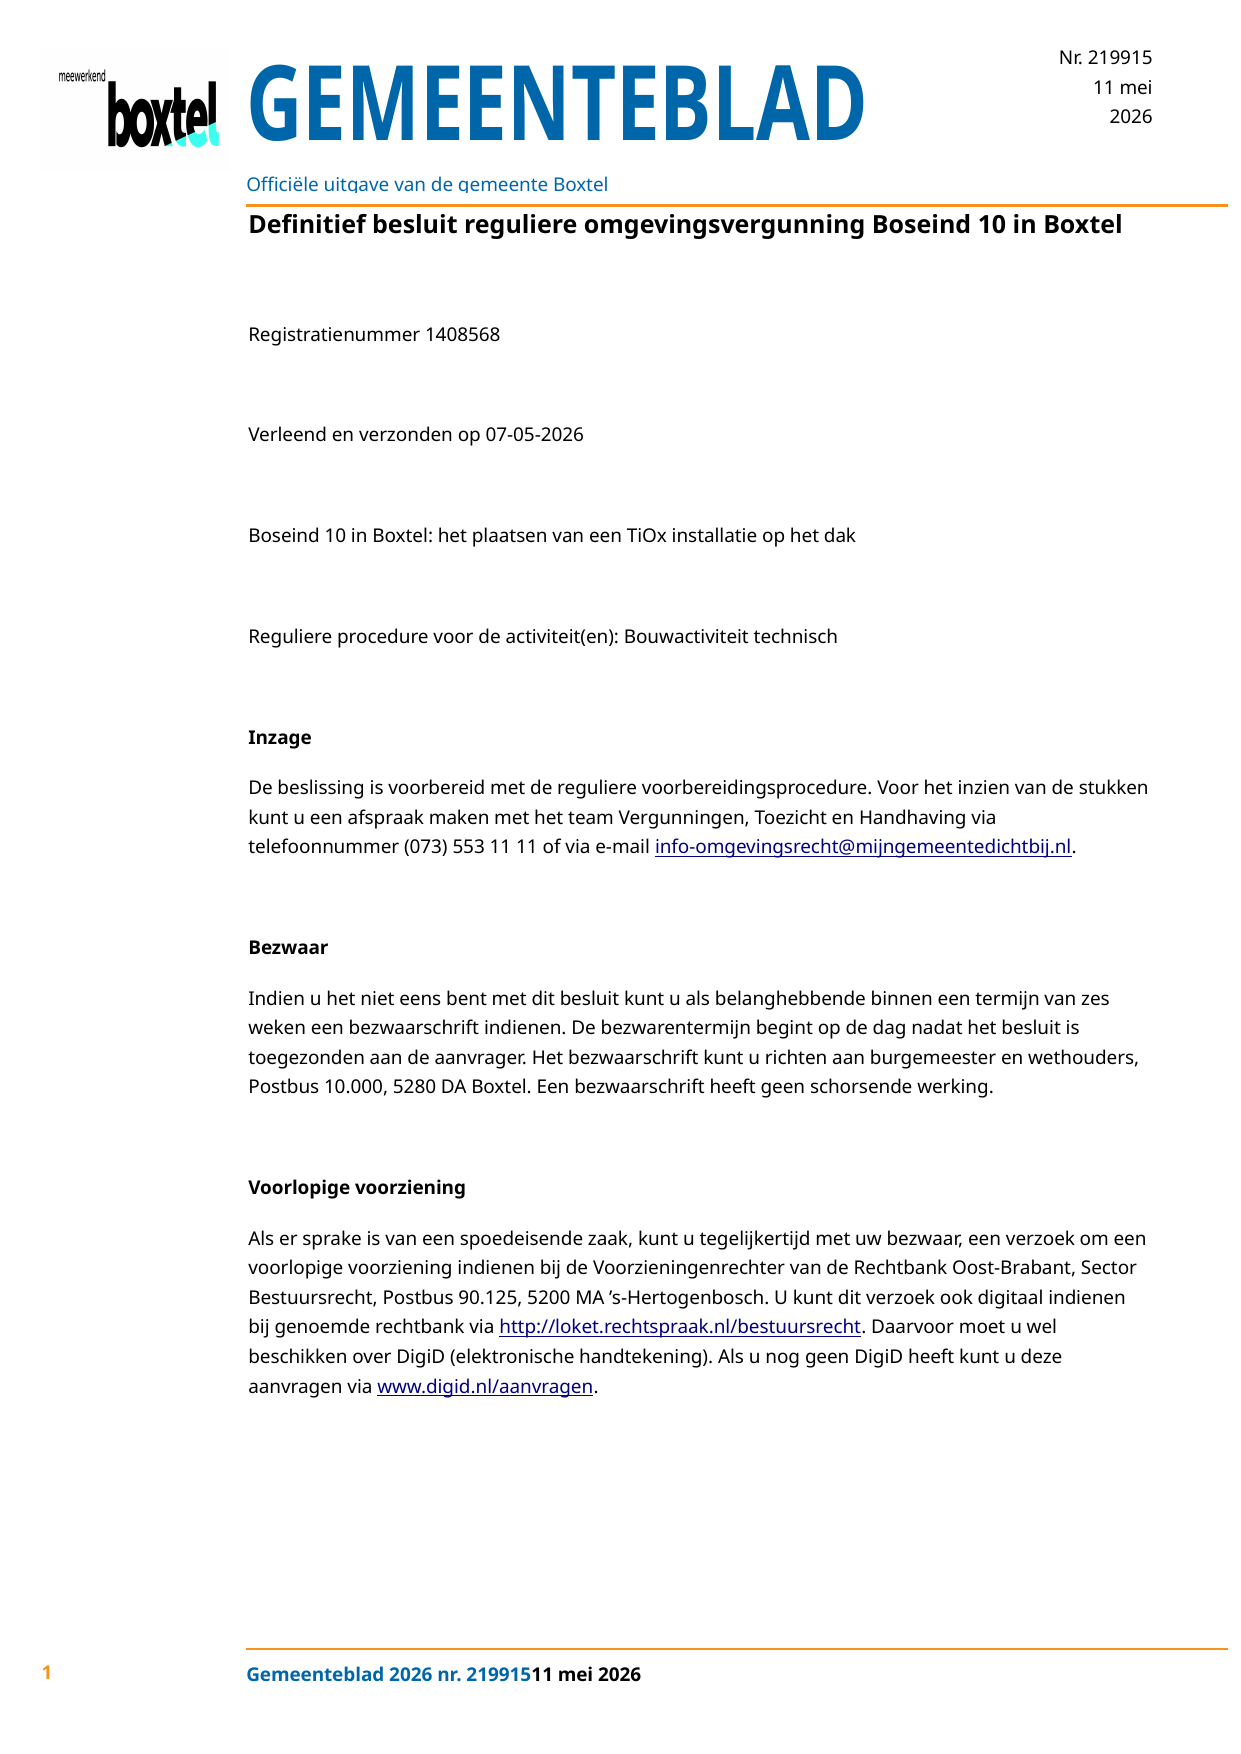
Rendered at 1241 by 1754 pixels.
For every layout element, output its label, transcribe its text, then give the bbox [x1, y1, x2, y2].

text Boseind 10 in Boxtel: het plaatsen van een TiOx installatie op het dak [248, 522, 1152, 548]
text Definitief besluit reguliere omgevingsvergunning Boseind 10 in Boxtel [248, 207, 1152, 241]
text Verleend en verzonden op 07-05-2026 [248, 422, 1152, 447]
text Bezwaar [248, 934, 1152, 960]
text Indien u het niet eens bent met dit besluit kunt u als belanghebbende binnen een termijn van zes weken een bezwaarschrift indienen. De bezwarentermijn begint op de dag nadat het besluit is toegezonden aan de aanvrager. Het bezwaarschrift kunt u richten aan burgemeester en wethouders, Postbus 10.000, 5280 DA Boxtel. Een bezwaarschrift heeft geen schorsende werking. [248, 985, 1152, 1099]
text De beslissing is voorbereid met de reguliere voorbereidingsprocedure. Voor het inzien van de stukken kunt u een afspraak maken met het team Vergunningen, Toezicht en Handhaving via telefoonnummer (073) 553 11 11 of via e-mail info-omgevingsrecht@mijngemeentedichtbij.nl. [248, 774, 1152, 859]
text Registratienummer 1408568 [248, 321, 1152, 346]
picture [41, 47, 231, 172]
text Voorlopige voorziening [248, 1174, 1152, 1200]
text Reguliere procedure voor de activiteit(en): Bouwactiviteit technisch [248, 623, 1152, 649]
text Inzage [248, 724, 1152, 750]
text Als er sprake is van een spoedeisende zaak, kunt u tegelijkertijd met uw bezwaar, een verzoek om een voorlopige voorziening indienen bij de Voorzieningenrechter van de Rechtbank Oost-Brabant, Sector Bestuursrecht, Postbus 90.125, 5200 MA ’s-Hertogenbosch. U kunt dit verzoek ook digitaal indienen bij genoemde rechtbank via http://loket.rechtspraak.nl/bestuursrecht. Daarvoor moet u wel beschikken over DigiD (elektronische handtekening). Als u nog geen DigiD heeft kunt u deze aanvragen via www.digid.nl/aanvragen. [248, 1225, 1152, 1398]
